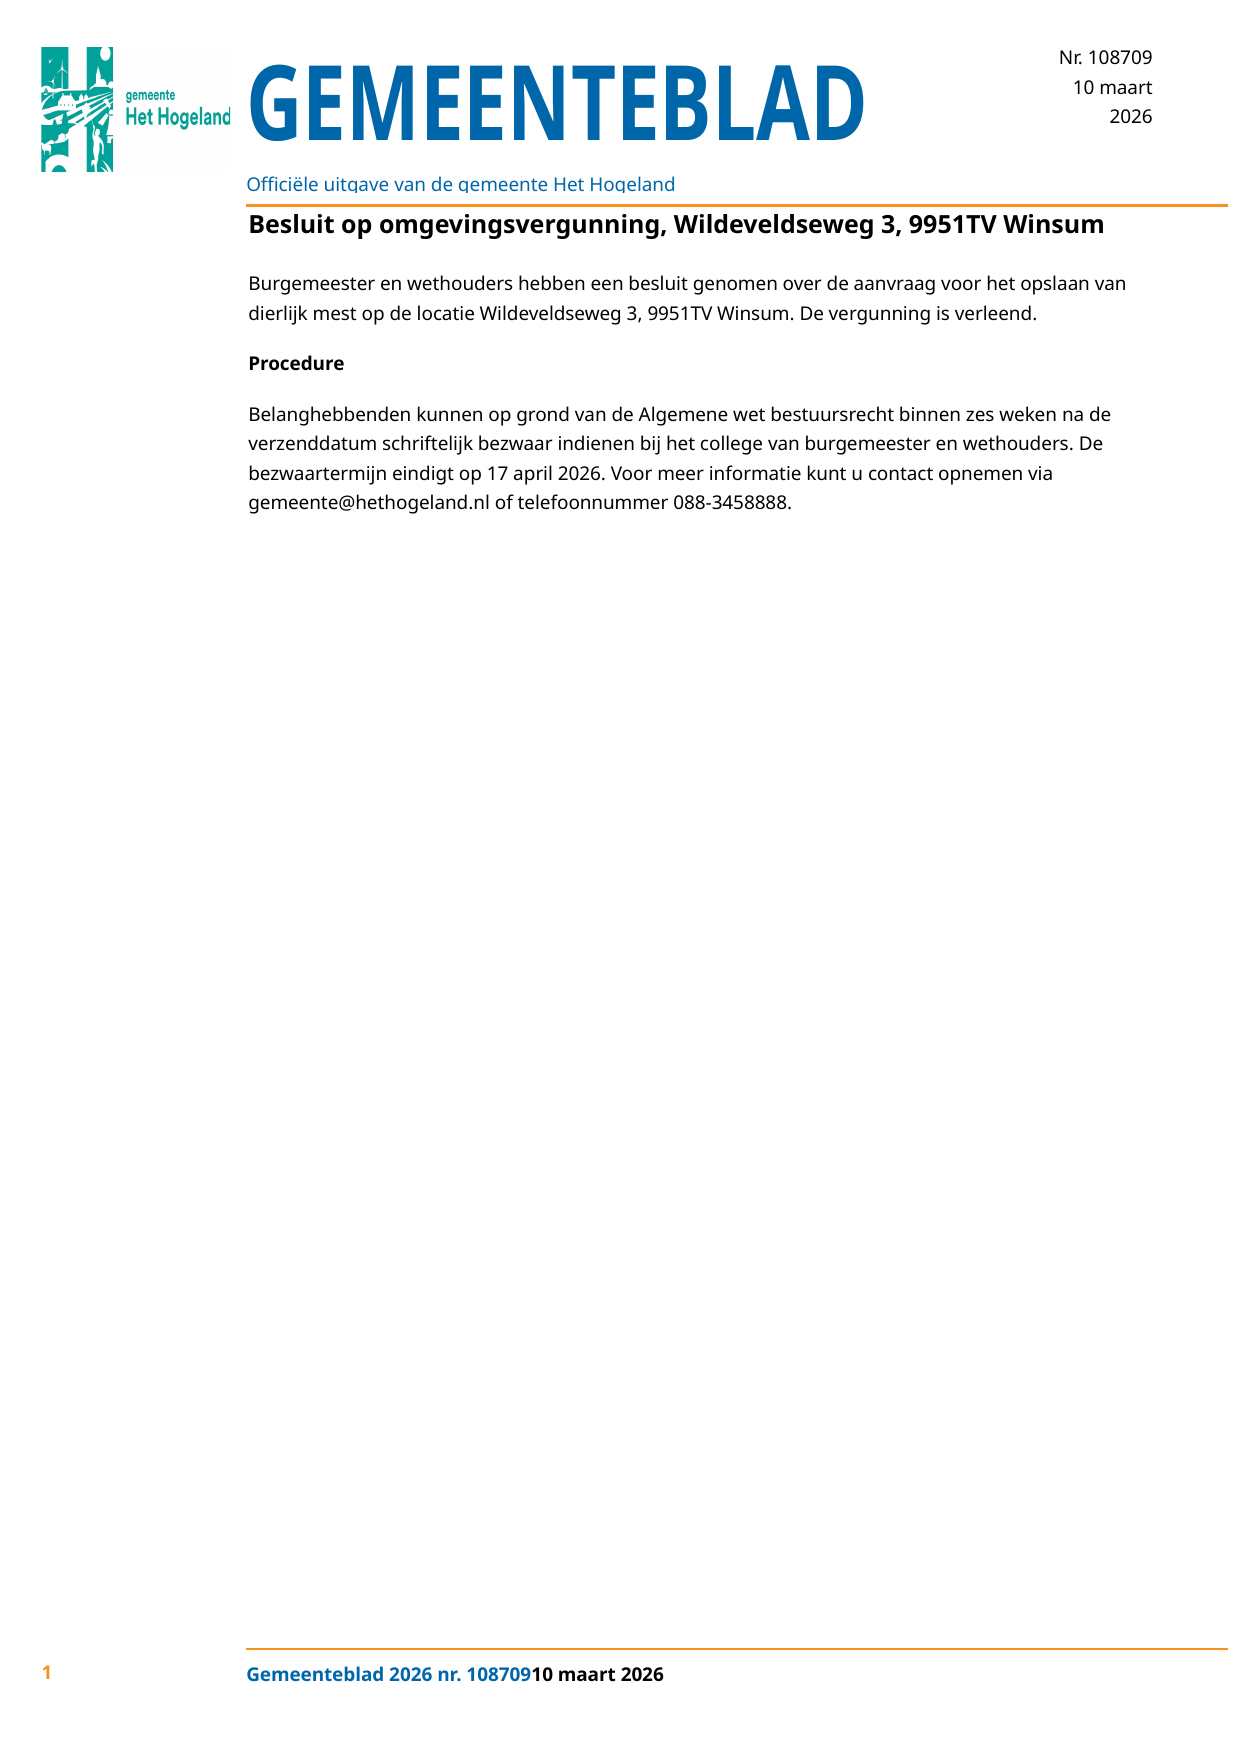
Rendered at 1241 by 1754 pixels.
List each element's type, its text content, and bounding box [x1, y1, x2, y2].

picture [41, 47, 231, 172]
text Besluit op omgevingsvergunning, Wildeveldseweg 3, 9951TV Winsum [248, 207, 1152, 241]
text Burgemeester en wethouders hebben een besluit genomen over de aanvraag voor het opslaan van dierlijk mest op de locatie Wildeveldseweg 3, 9951TV Winsum. De vergunning is verleend. [248, 270, 1152, 326]
text Procedure [248, 350, 1152, 376]
text Belanghebbenden kunnen op grond van de Algemene wet bestuursrecht binnen zes weken na de verzenddatum schriftelijk bezwaar indienen bij het college van burgemeester en wethouders. De bezwaartermijn eindigt op 17 april 2026. Voor meer informatie kunt u contact opnemen via gemeente@hethogeland.nl of telefoonnummer 088-3458888. [248, 401, 1152, 515]
